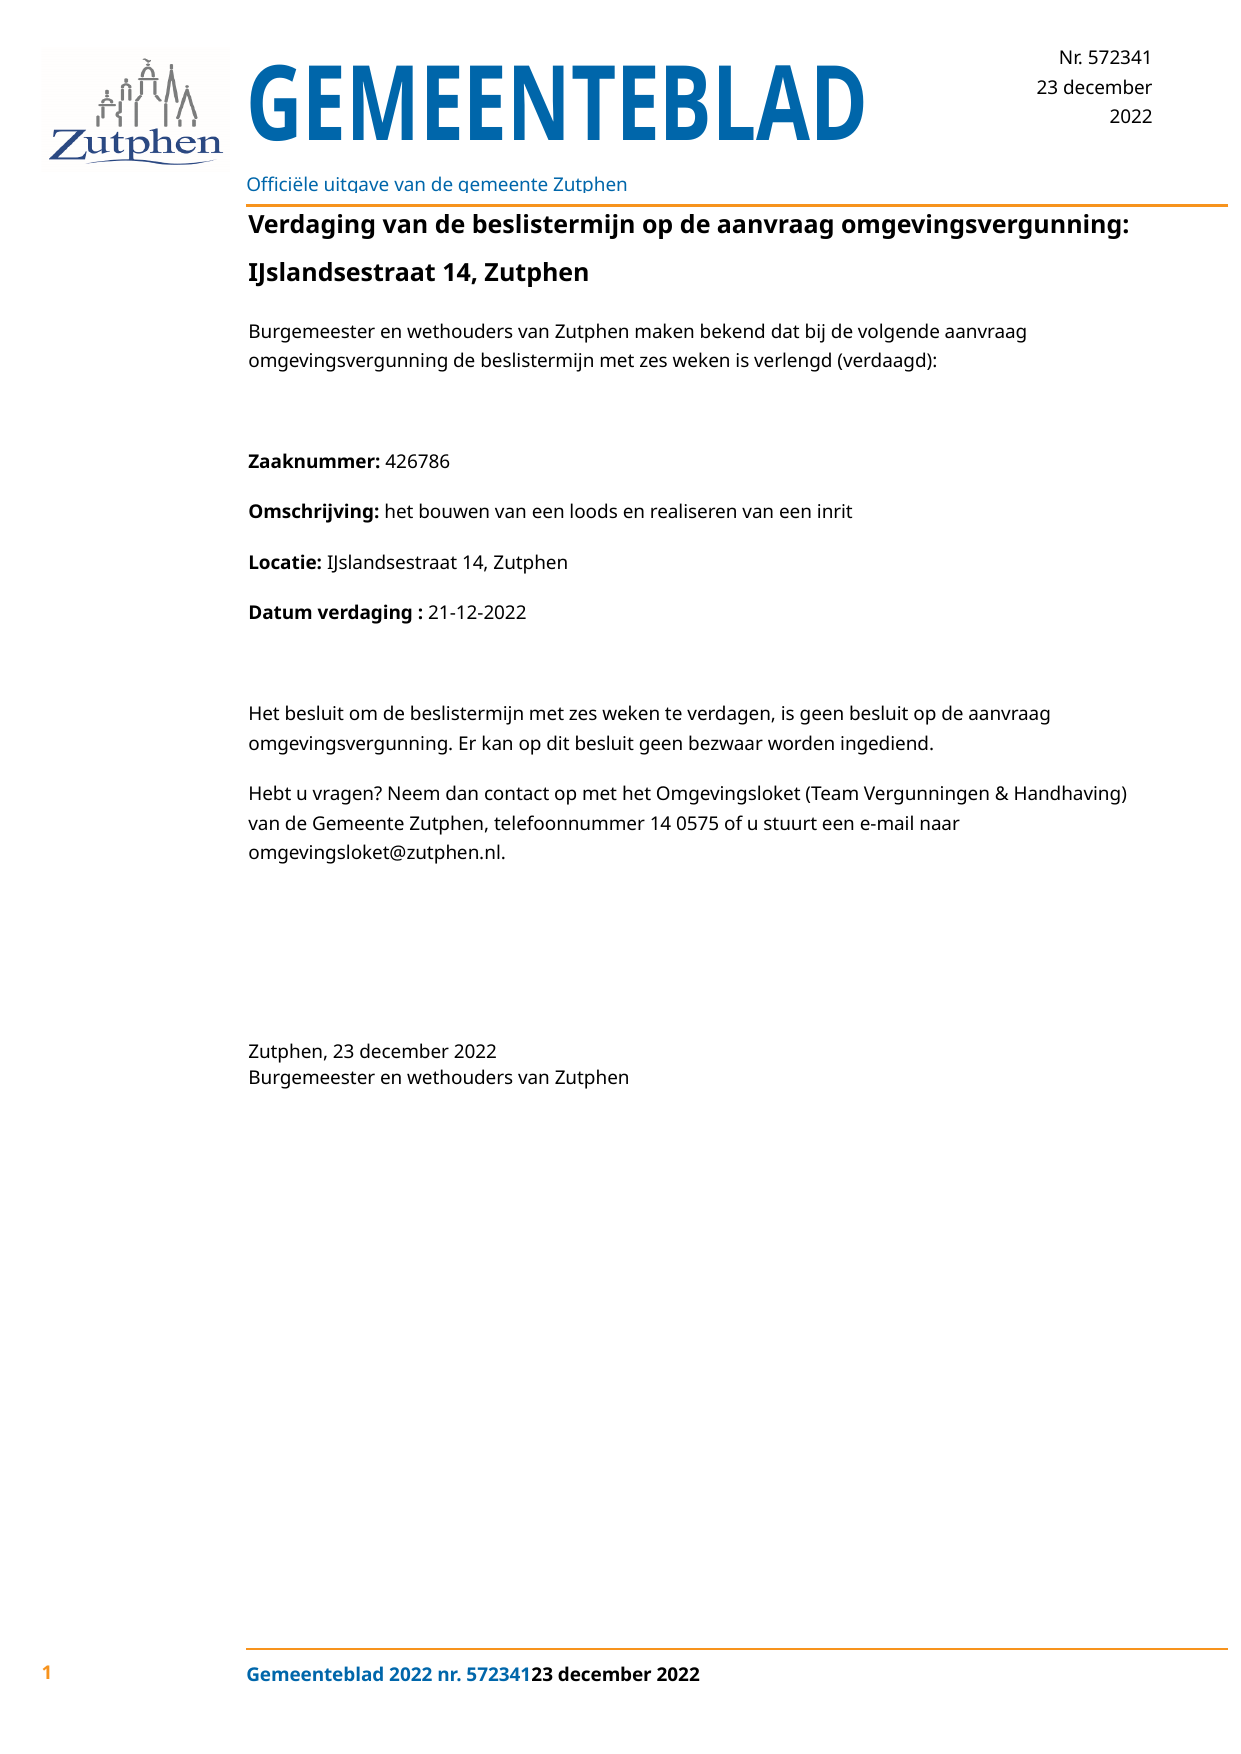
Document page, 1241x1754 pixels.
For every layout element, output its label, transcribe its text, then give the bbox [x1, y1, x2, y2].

text Zaaknummer: 426786 [248, 448, 1152, 474]
text Het besluit om de beslistermijn met zes weken te verdagen, is geen besluit op de aanvraag omgevingsvergunning. Er kan op dit besluit geen bezwaar worden ingediend. [248, 700, 1152, 756]
text Burgemeester en wethouders van Zutphen maken bekend dat bij de volgende aanvraag omgevingsvergunning de beslistermijn met zes weken is verlengd (verdaagd): [248, 318, 1152, 373]
text Locatie: IJslandsestraat 14, Zutphen [248, 549, 1152, 575]
text Hebt u vragen? Neem dan contact op met het Omgevingsloket (Team Vergunningen & Handhaving) van de Gemeente Zutphen, telefoonnummer 14 0575 of u stuurt een e-mail naar omgevingsloket@zutphen.nl. [248, 780, 1152, 865]
text Burgemeester en wethouders van Zutphen [248, 1064, 1152, 1090]
text Omschrijving: het bouwen van een loods en realiseren van een inrit [248, 499, 1152, 524]
picture [41, 47, 231, 172]
text Verdaging van de beslistermijn op de aanvraag omgevingsvergunning: IJslandsestraat 14, Zutphen [248, 207, 1152, 288]
text Datum verdaging : 21-12-2022 [248, 599, 1152, 625]
text Zutphen, 23 december 2022 [248, 1039, 1152, 1064]
